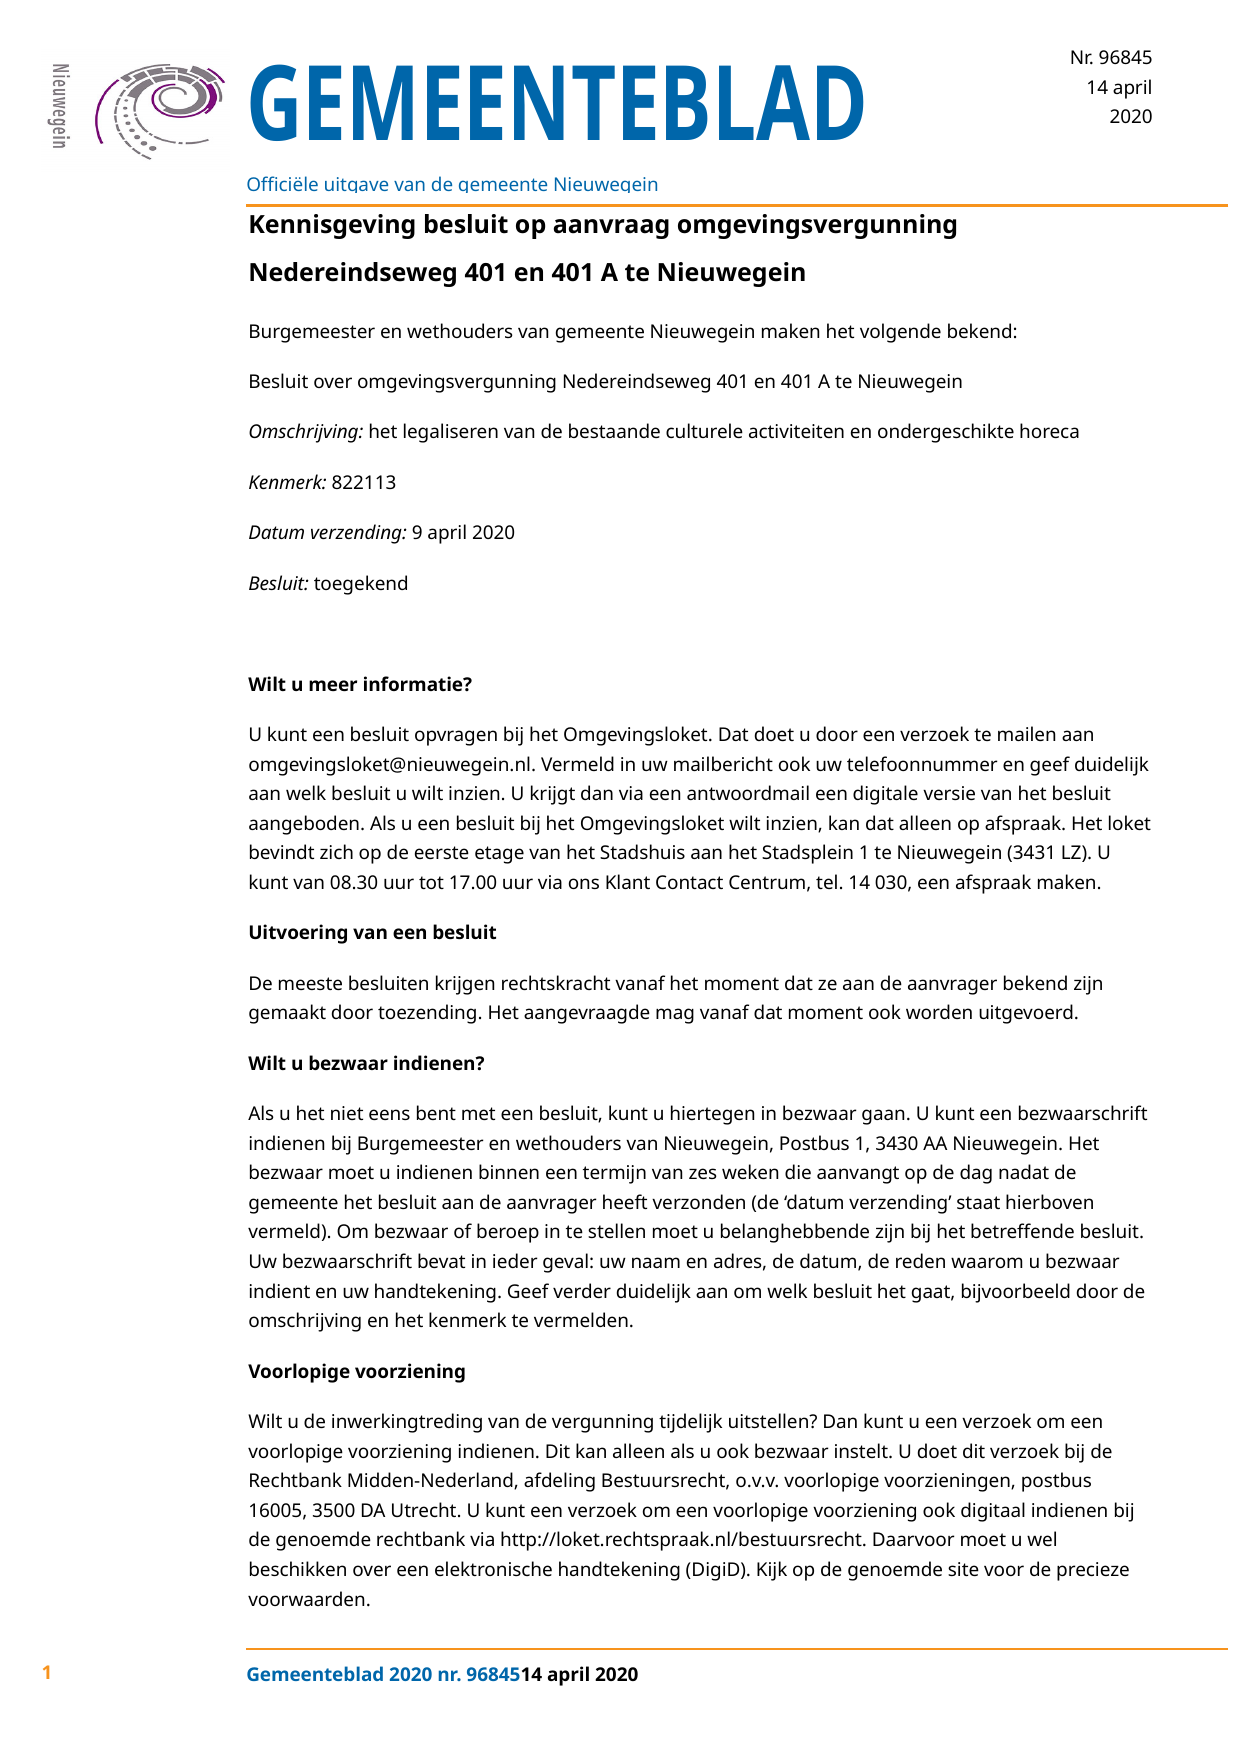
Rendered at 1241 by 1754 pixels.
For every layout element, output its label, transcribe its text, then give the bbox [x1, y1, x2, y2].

text De meeste besluiten krijgen rechtskracht vanaf het moment dat ze aan de aanvrager bekend zijn gemaakt door toezending. Het aangevraagde mag vanaf dat moment ook worden uitgevoerd. [248, 970, 1152, 1025]
text Kennisgeving besluit op aanvraag omgevingsvergunning Nedereindseweg 401 en 401 A te Nieuwegein [248, 207, 1152, 288]
picture [41, 47, 231, 172]
text Besluit: toegekend [248, 570, 1152, 596]
text Burgemeester en wethouders van gemeente Nieuwegein maken het volgende bekend: [248, 318, 1152, 344]
text Besluit over omgevingsvergunning Nedereindseweg 401 en 401 A te Nieuwegein [248, 368, 1152, 394]
text Wilt u meer informatie? [248, 671, 1152, 697]
text Wilt u de inwerkingtreding van de vergunning tijdelijk uitstellen? Dan kunt u een verzoek om een voorlopige voorziening indienen. Dit kan alleen als u ook bezwaar instelt. U doet dit verzoek bij de Rechtbank Midden-Nederland, afdeling Bestuursrecht, o.v.v. voorlopige voorzieningen, postbus 16005, 3500 DA Utrecht. U kunt een verzoek om een voorlopige voorziening ook digitaal indienen bij de genoemde rechtbank via http://loket.rechtspraak.nl/bestuursrecht. Daarvoor moet u wel beschikken over een elektronische handtekening (DigiD). Kijk op de genoemde site voor de precieze voorwaarden. [248, 1408, 1152, 1612]
text Uitvoering van een besluit [248, 919, 1152, 945]
text Als u het niet eens bent met een besluit, kunt u hiertegen in bezwaar gaan. U kunt een bezwaarschrift indienen bij Burgemeester en wethouders van Nieuwegein, Postbus 1, 3430 AA Nieuwegein. Het bezwaar moet u indienen binnen een termijn van zes weken die aanvangt op de dag nadat de gemeente het besluit aan de aanvrager heeft verzonden (de ‘datum verzending’ staat hierboven vermeld). Om bezwaar of beroep in te stellen moet u belanghebbende zijn bij het betreffende besluit. Uw bezwaarschrift bevat in ieder geval: uw naam en adres, de datum, de reden waarom u bezwaar indient en uw handtekening. Geef verder duidelijk aan om welk besluit het gaat, bijvoorbeeld door de omschrijving en het kenmerk te vermelden. [248, 1100, 1152, 1333]
text Voorlopige voorziening [248, 1358, 1152, 1384]
text Datum verzending: 9 april 2020 [248, 519, 1152, 545]
text Omschrijving: het legaliseren van de bestaande culturele activiteiten en ondergeschikte horeca [248, 419, 1152, 444]
text Wilt u bezwaar indienen? [248, 1050, 1152, 1076]
text U kunt een besluit opvragen bij het Omgevingsloket. Dat doet u door een verzoek te mailen aan omgevingsloket@nieuwegein.nl. Vermeld in uw mailbericht ook uw telefoonnummer en geef duidelijk aan welk besluit u wilt inzien. U krijgt dan via een antwoordmail een digitale versie van het besluit aangeboden. Als u een besluit bij het Omgevingsloket wilt inzien, kan dat alleen op afspraak. Het loket bevindt zich op de eerste etage van het Stadshuis aan het Stadsplein 1 te Nieuwegein (3431 LZ). U kunt van 08.30 uur tot 17.00 uur via ons Klant Contact Centrum, tel. 14 030, een afspraak maken. [248, 721, 1152, 895]
text Kenmerk: 822113 [248, 469, 1152, 495]
